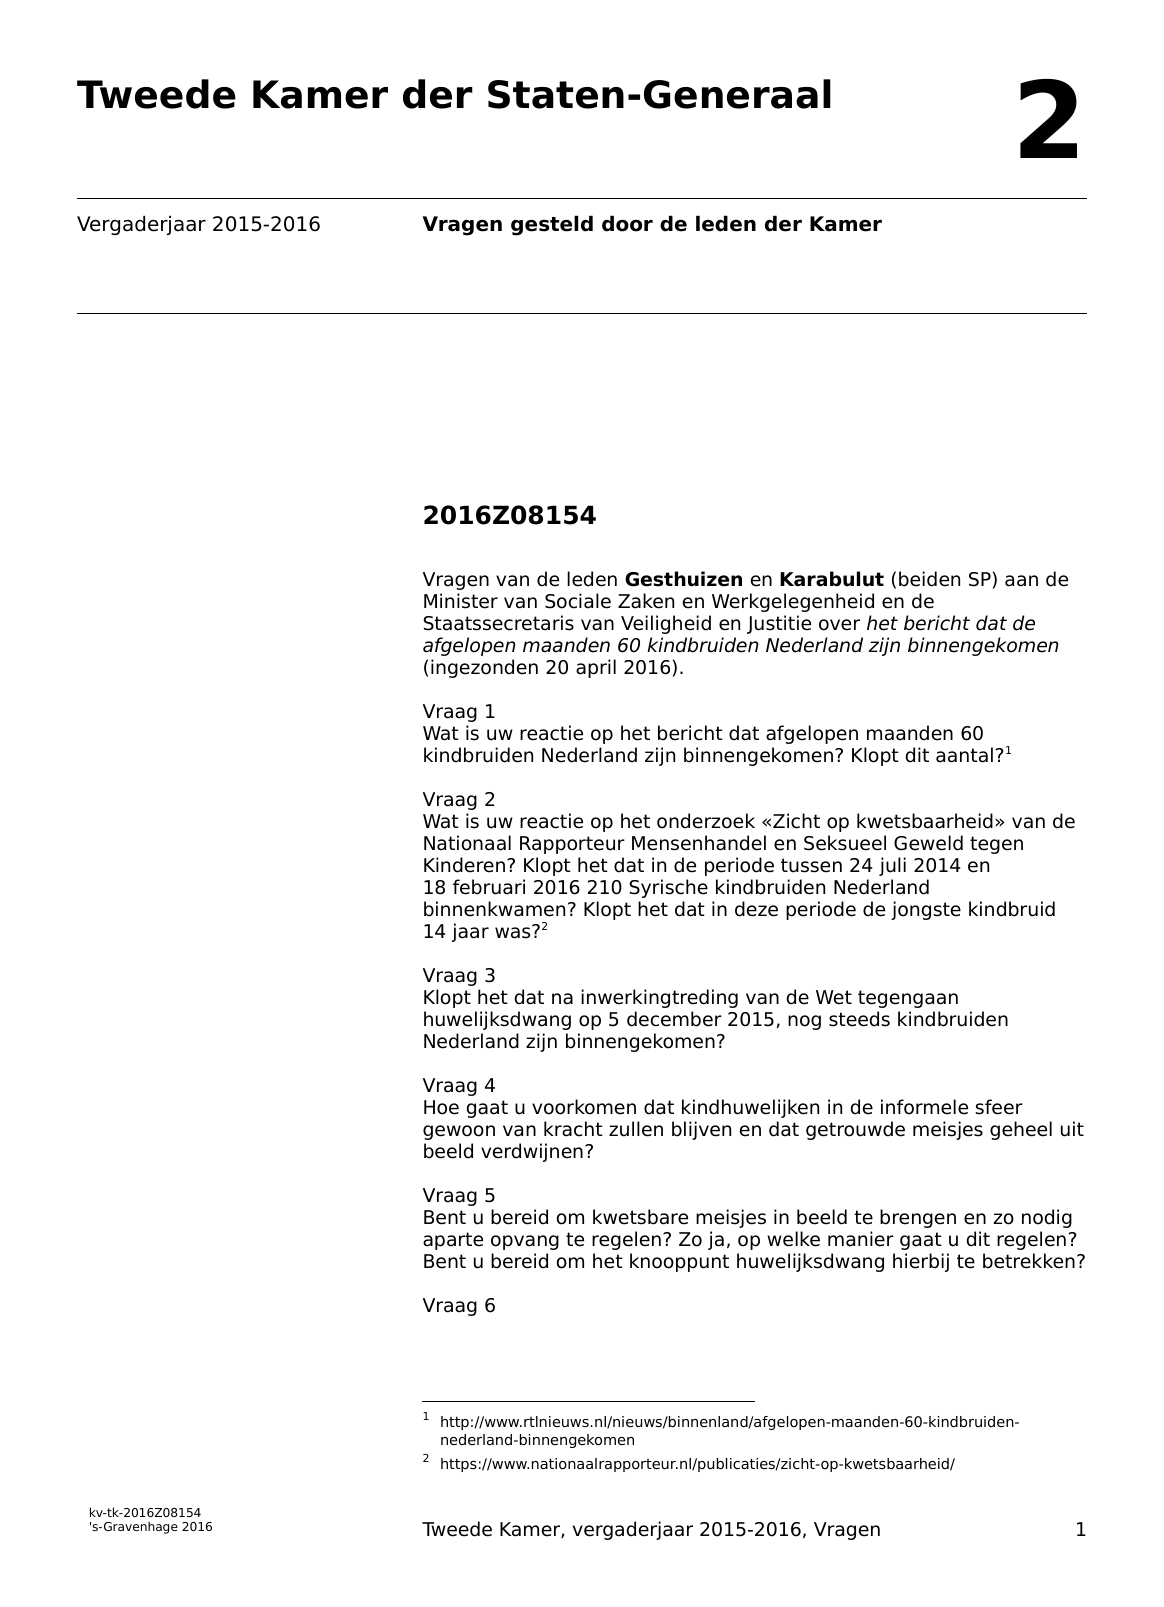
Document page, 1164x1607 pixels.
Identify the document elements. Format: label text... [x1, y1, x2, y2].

text 2016Z08154 [422, 501, 1087, 531]
text Hoe gaat u voorkomen dat kindhuwelijken in de informele sfeer gewoon van kracht zullen blijven en dat getrouwde meisjes geheel uit beeld verdwijnen? [422, 1097, 1087, 1163]
table_cell Vergaderjaar 2015-2016 [77, 199, 422, 313]
text http://www.rtlnieuws.nl/nieuws/binnenland/afgelopen-maanden-60-kindbruiden-nederland-binnengekomen [422, 1410, 1087, 1449]
text https://www.nationaalrapporteur.nl/publicaties/zicht-op-kwetsbaarheid/ [422, 1452, 1087, 1474]
text Vragen van de leden Gesthuizen en Karabulut (beiden SP) aan de Minister van Sociale Zaken en Werkgelegenheid en de Staatssecretaris van Veiligheid en Justitie over het bericht dat de afgelopen maanden 60 kindbruiden Nederland zijn binnengekomen (ingezonden 20 april 2016). [422, 569, 1087, 679]
text Vraag 3 [422, 965, 1087, 987]
text Wat is uw reactie op het bericht dat afgelopen maanden 60 kindbruiden Nederland zijn binnengekomen? Klopt dit aantal? [422, 723, 1087, 767]
text Vraag 2 [422, 789, 1087, 811]
text kv-tk-2016Z08154 [88, 1506, 323, 1520]
text Vraag 1 [422, 701, 1087, 723]
table_header 2 [886, 59, 1087, 198]
text Vraag 6 [422, 1295, 1087, 1317]
text Klopt het dat na inwerkingtreding van de Wet tegengaan huwelijksdwang op 5 december 2015, nog steeds kindbruiden Nederland zijn binnengekomen? [422, 987, 1087, 1053]
text 's-Gravenhage 2016 [88, 1520, 323, 1534]
text Vraag 4 [422, 1075, 1087, 1097]
text Wat is uw reactie op het onderzoek «Zicht op kwetsbaarheid» van de Nationaal Rapporteur Mensenhandel en Seksueel Geweld tegen Kinderen? Klopt het dat in de periode tussen 24 juli 2014 en 18 februari 2016 210 Syrische kindbruiden Nederland binnenkwamen? Klopt het dat in deze periode de jongste kindbruid 14 jaar was? [422, 811, 1087, 943]
table_cell Vragen gesteld door de leden der Kamer [422, 199, 1087, 313]
text Bent u bereid om kwetsbare meisjes in beeld te brengen en zo nodig aparte opvang te regelen? Zo ja, op welke manier gaat u dit regelen? Bent u bereid om het knooppunt huwelijksdwang hierbij te betrekken? [422, 1207, 1087, 1273]
table_header Tweede Kamer der Staten-Generaal [77, 59, 886, 198]
text Vraag 5 [422, 1185, 1087, 1207]
